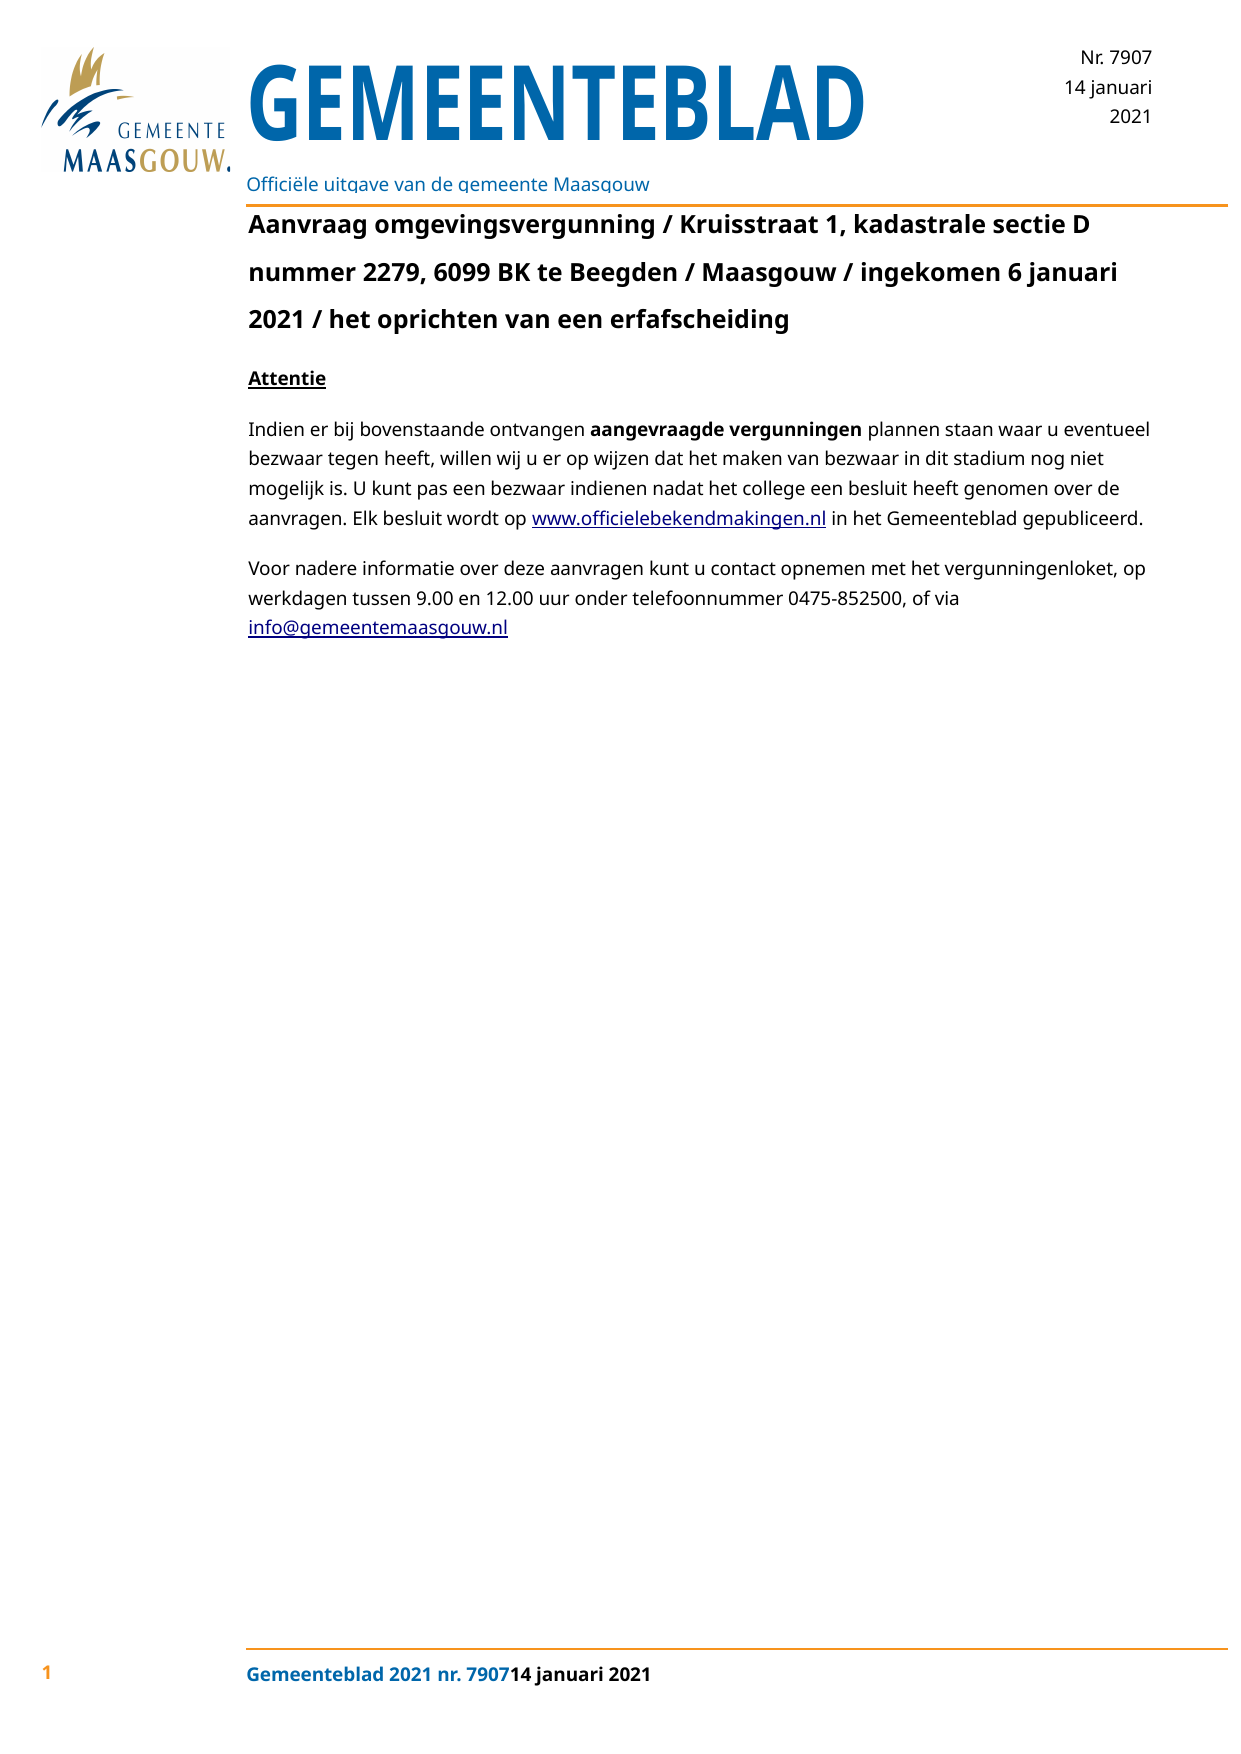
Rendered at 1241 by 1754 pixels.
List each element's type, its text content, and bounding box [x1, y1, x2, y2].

text Attentie [248, 366, 1152, 391]
picture [41, 47, 231, 172]
text Aanvraag omgevingsvergunning / Kruisstraat 1, kadastrale sectie D nummer 2279, 6099 BK te Beegden / Maasgouw / ingekomen 6 januari 2021 / het oprichten van een erfafscheiding [248, 207, 1152, 336]
text Voor nadere informatie over deze aanvragen kunt u contact opnemen met het vergunningenloket, op werkdagen tussen 9.00 en 12.00 uur onder telefoonnummer 0475-852500, of via info@gemeentemaasgouw.nl [248, 555, 1152, 640]
text Indien er bij bovenstaande ontvangen aangevraagde vergunningen plannen staan waar u eventueel bezwaar tegen heeft, willen wij u er op wijzen dat het maken van bezwaar in dit stadium nog niet mogelijk is. U kunt pas een bezwaar indienen nadat het college een besluit heeft genomen over de aanvragen. Elk besluit wordt op www.officielebekendmakingen.nl in het Gemeenteblad gepubliceerd. [248, 416, 1152, 530]
